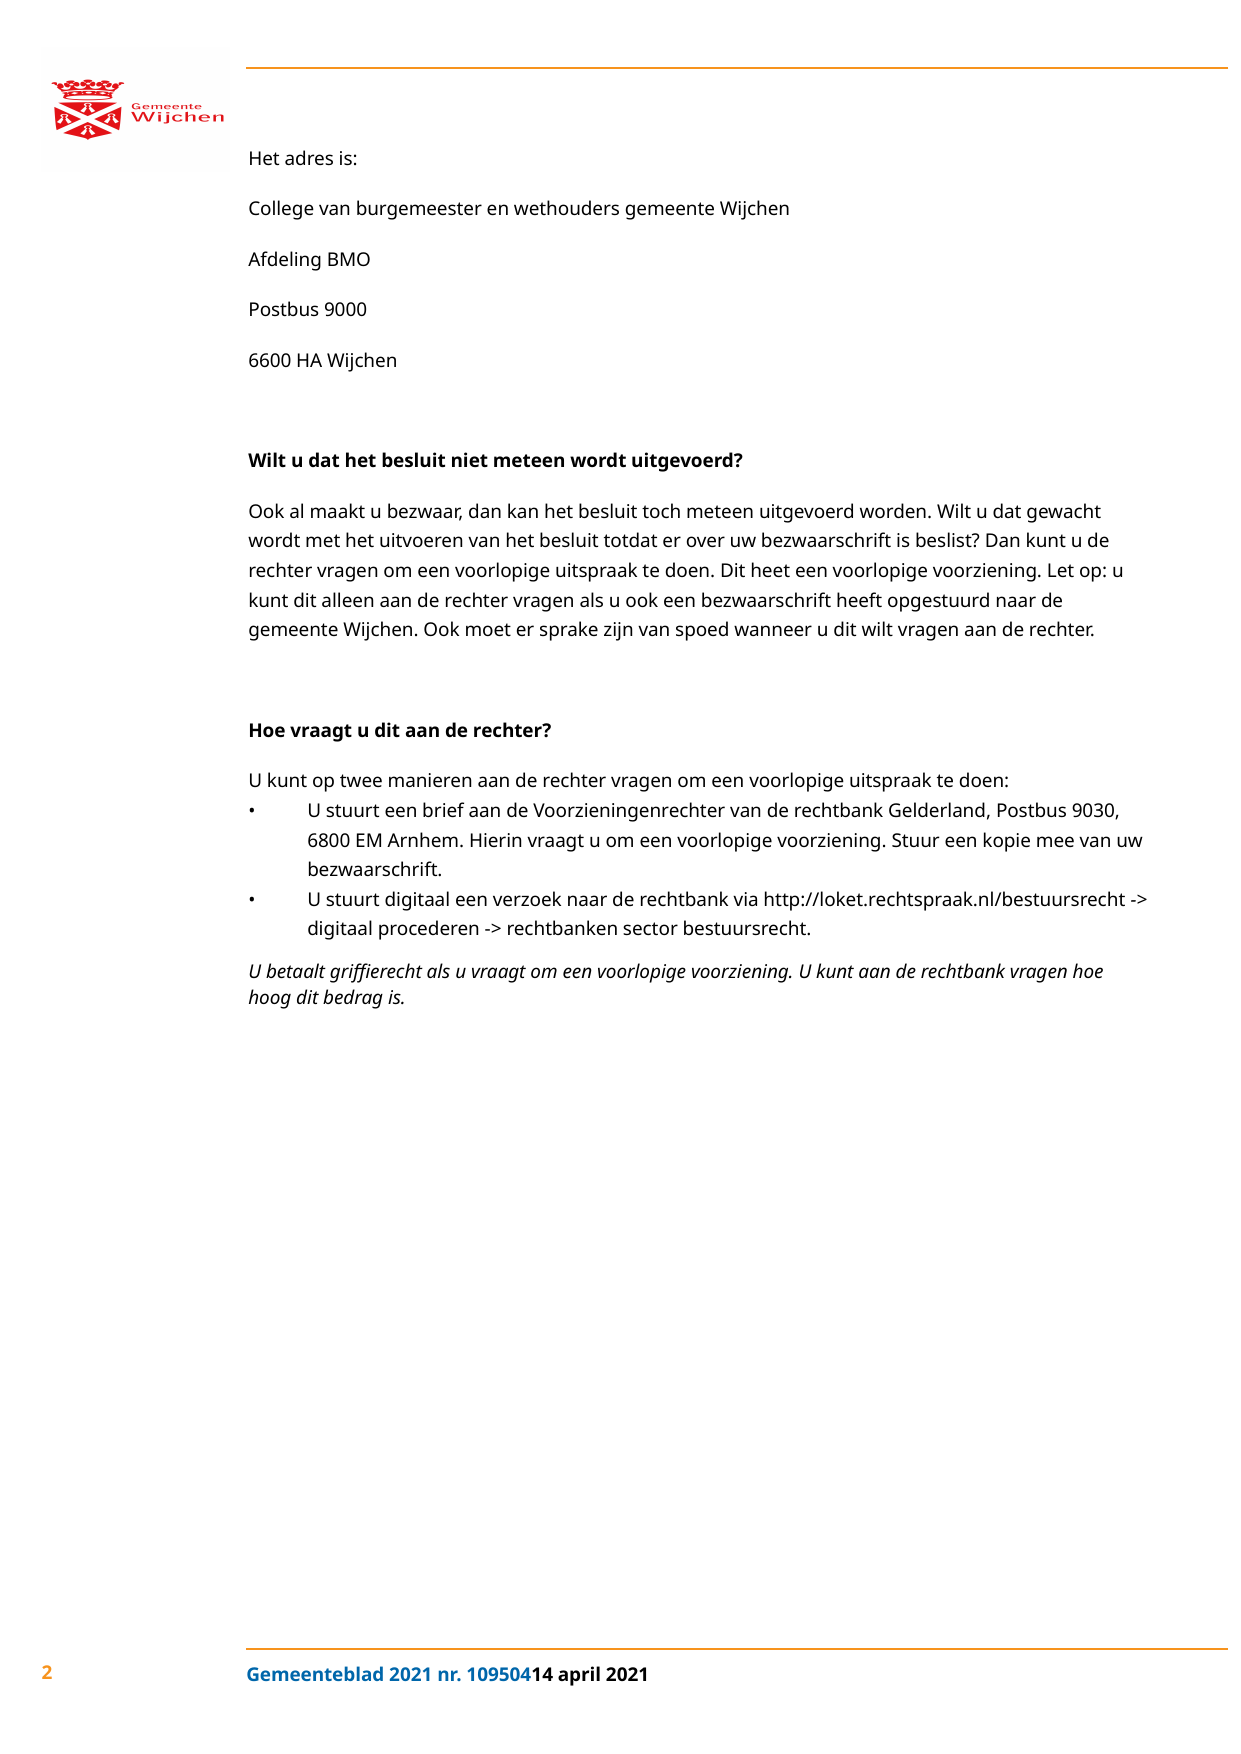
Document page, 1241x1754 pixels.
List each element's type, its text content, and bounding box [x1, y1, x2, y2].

text U kunt op twee manieren aan de rechter vragen om een voorlopige uitspraak te doen: [248, 768, 1152, 793]
text U betaalt griffierecht als u vraagt om een voorlopige voorziening. U kunt aan de rechtbank vragen hoe hoog dit bedrag is. [248, 959, 1152, 1010]
text Wilt u dat het besluit niet meteen wordt uitgevoerd? [248, 448, 1152, 473]
text College van burgemeester en wethouders gemeente Wijchen [248, 196, 1152, 221]
list U stuurt digitaal een verzoek naar de rechtbank via http://loket.rechtspraak.nl/bestuursrecht -> digitaal procederen -> rechtbanken sector bestuursrecht. [248, 886, 1152, 941]
text 6600 HA Wijchen [248, 347, 1152, 373]
text Het adres is: [248, 145, 1152, 171]
text Postbus 9000 [248, 296, 1152, 322]
text Ook al maakt u bezwaar, dan kan het besluit toch meteen uitgevoerd worden. Wilt u dat gewacht wordt met het uitvoeren van het besluit totdat er over uw bezwaarschrift is beslist? Dan kunt u de rechter vragen om een voorlopige uitspraak te doen. Dit heet een voorlopige voorziening. Let op: u kunt dit alleen aan de rechter vragen als u ook een bezwaarschrift heeft opgestuurd naar de gemeente Wijchen. Ook moet er sprake zijn van spoed wanneer u dit wilt vragen aan de rechter. [248, 498, 1152, 642]
text Afdeling BMO [248, 246, 1152, 272]
picture [41, 47, 231, 172]
list U stuurt een brief aan de Voorzieningenrechter van de rechtbank Gelderland, Postbus 9030, 6800 EM Arnhem. Hierin vraagt u om een voorlopige voorziening. Stuur een kopie mee van uw bezwaarschrift. [248, 797, 1152, 882]
text Hoe vraagt u dit aan de rechter? [248, 717, 1152, 743]
